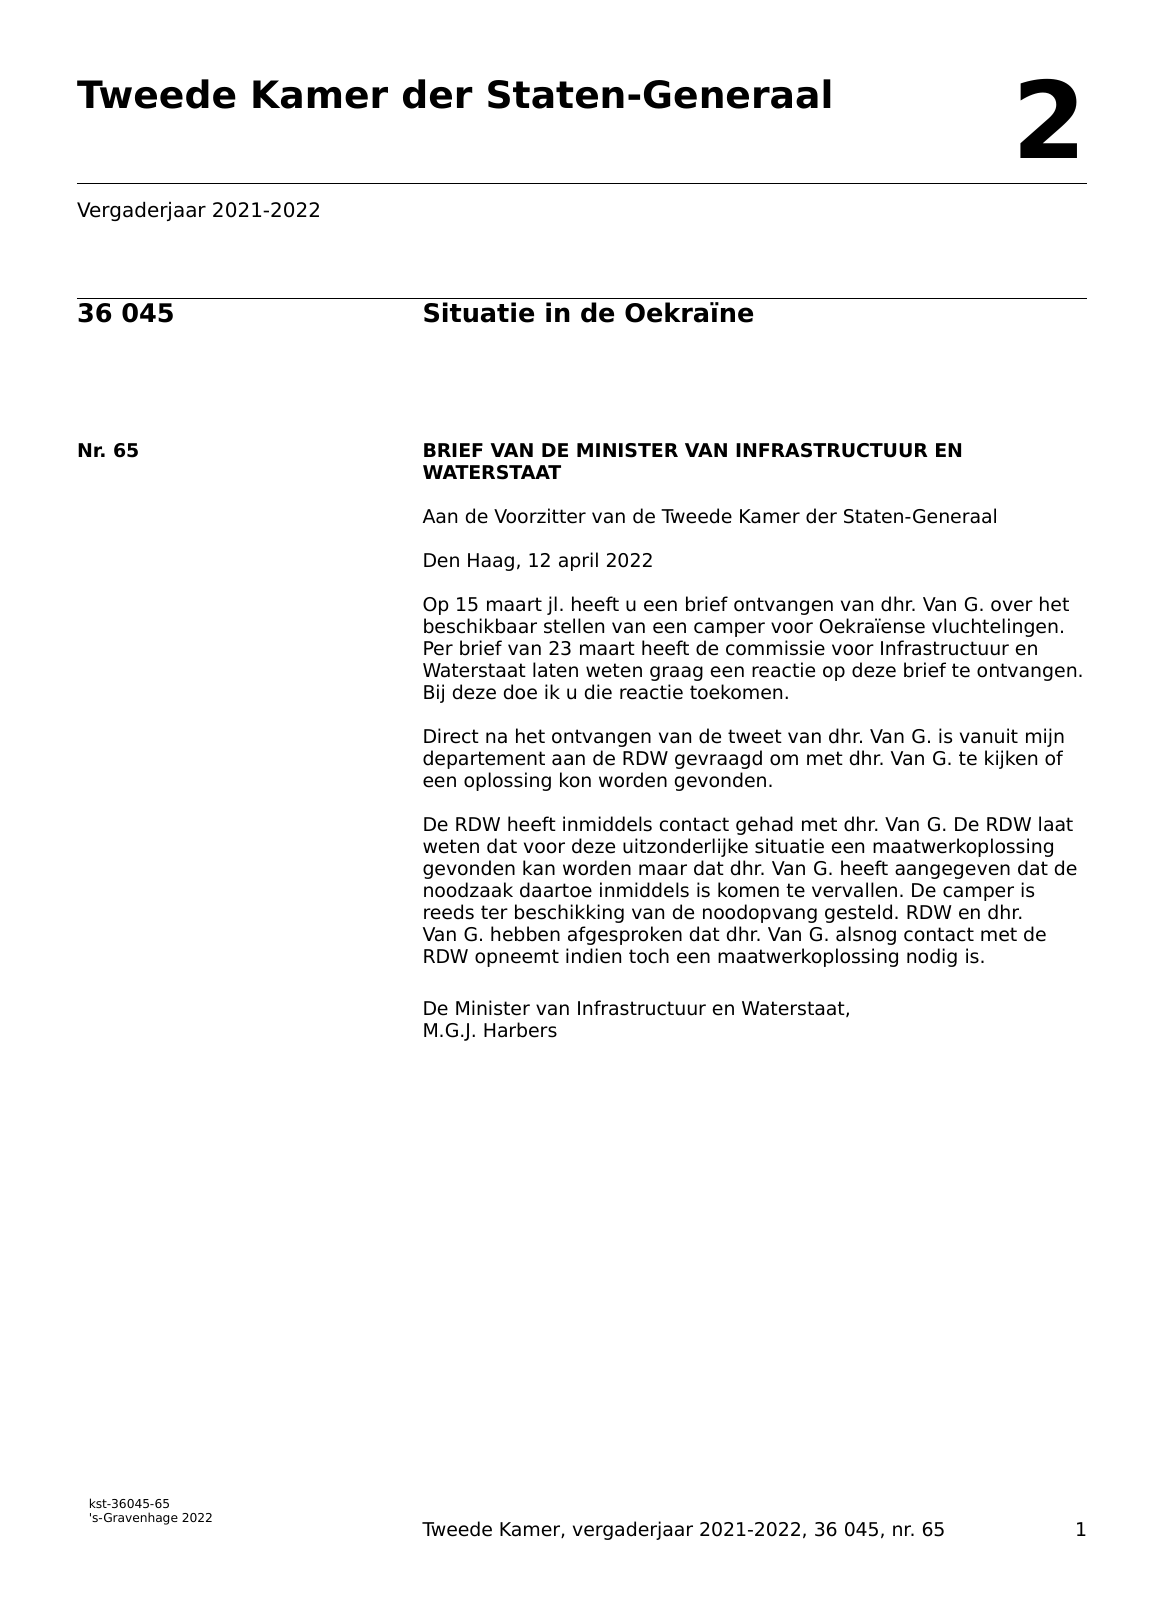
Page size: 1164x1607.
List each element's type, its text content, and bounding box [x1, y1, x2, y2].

text Direct na het ontvangen van de tweet van dhr. Van G. is vanuit mijn departement aan de RDW gevraagd om met dhr. Van G. te kijken of een oplossing kon worden gevonden. [422, 726, 1087, 792]
text kst-36045-65 [88, 1497, 323, 1511]
text De RDW heeft inmiddels contact gehad met dhr. Van G. De RDW laat weten dat voor deze uitzonderlijke situatie een maatwerkoplossing gevonden kan worden maar dat dhr. Van G. heeft aangegeven dat de noodzaak daartoe inmiddels is komen te vervallen. De camper is reeds ter beschikking van de noodopvang gesteld. RDW en dhr. Van G. hebben afgesproken dat dhr. Van G. alsnog contact met de RDW opneemt indien toch een maatwerkoplossing nodig is. [422, 814, 1087, 968]
text Op 15 maart jl. heeft u een brief ontvangen van dhr. Van G. over het beschikbaar stellen van een camper voor Oekraïense vluchtelingen. Per brief van 23 maart heeft de commissie voor Infrastructuur en Waterstaat laten weten graag een reactie op deze brief te ontvangen. Bij deze doe ik u die reactie toekomen. [422, 594, 1087, 704]
table_cell Vergaderjaar 2021-2022 [77, 184, 1087, 298]
table_header Tweede Kamer der Staten-Generaal [77, 59, 886, 183]
subtitle Nr. 65 BRIEF VAN DE MINISTER VAN INFRASTRUCTUUR EN WATERSTAAT [77, 440, 1087, 484]
text Aan de Voorzitter van de Tweede Kamer der Staten-Generaal [422, 506, 1087, 528]
text Den Haag, 12 april 2022 [422, 550, 1087, 572]
subtitle 36 045 Situatie in de Oekraïne [77, 299, 1087, 329]
text 's-Gravenhage 2022 [88, 1511, 323, 1525]
table_header 2 [886, 59, 1087, 183]
text De Minister van Infrastructuur en Waterstaat, M.G.J. Harbers [422, 998, 1087, 1042]
